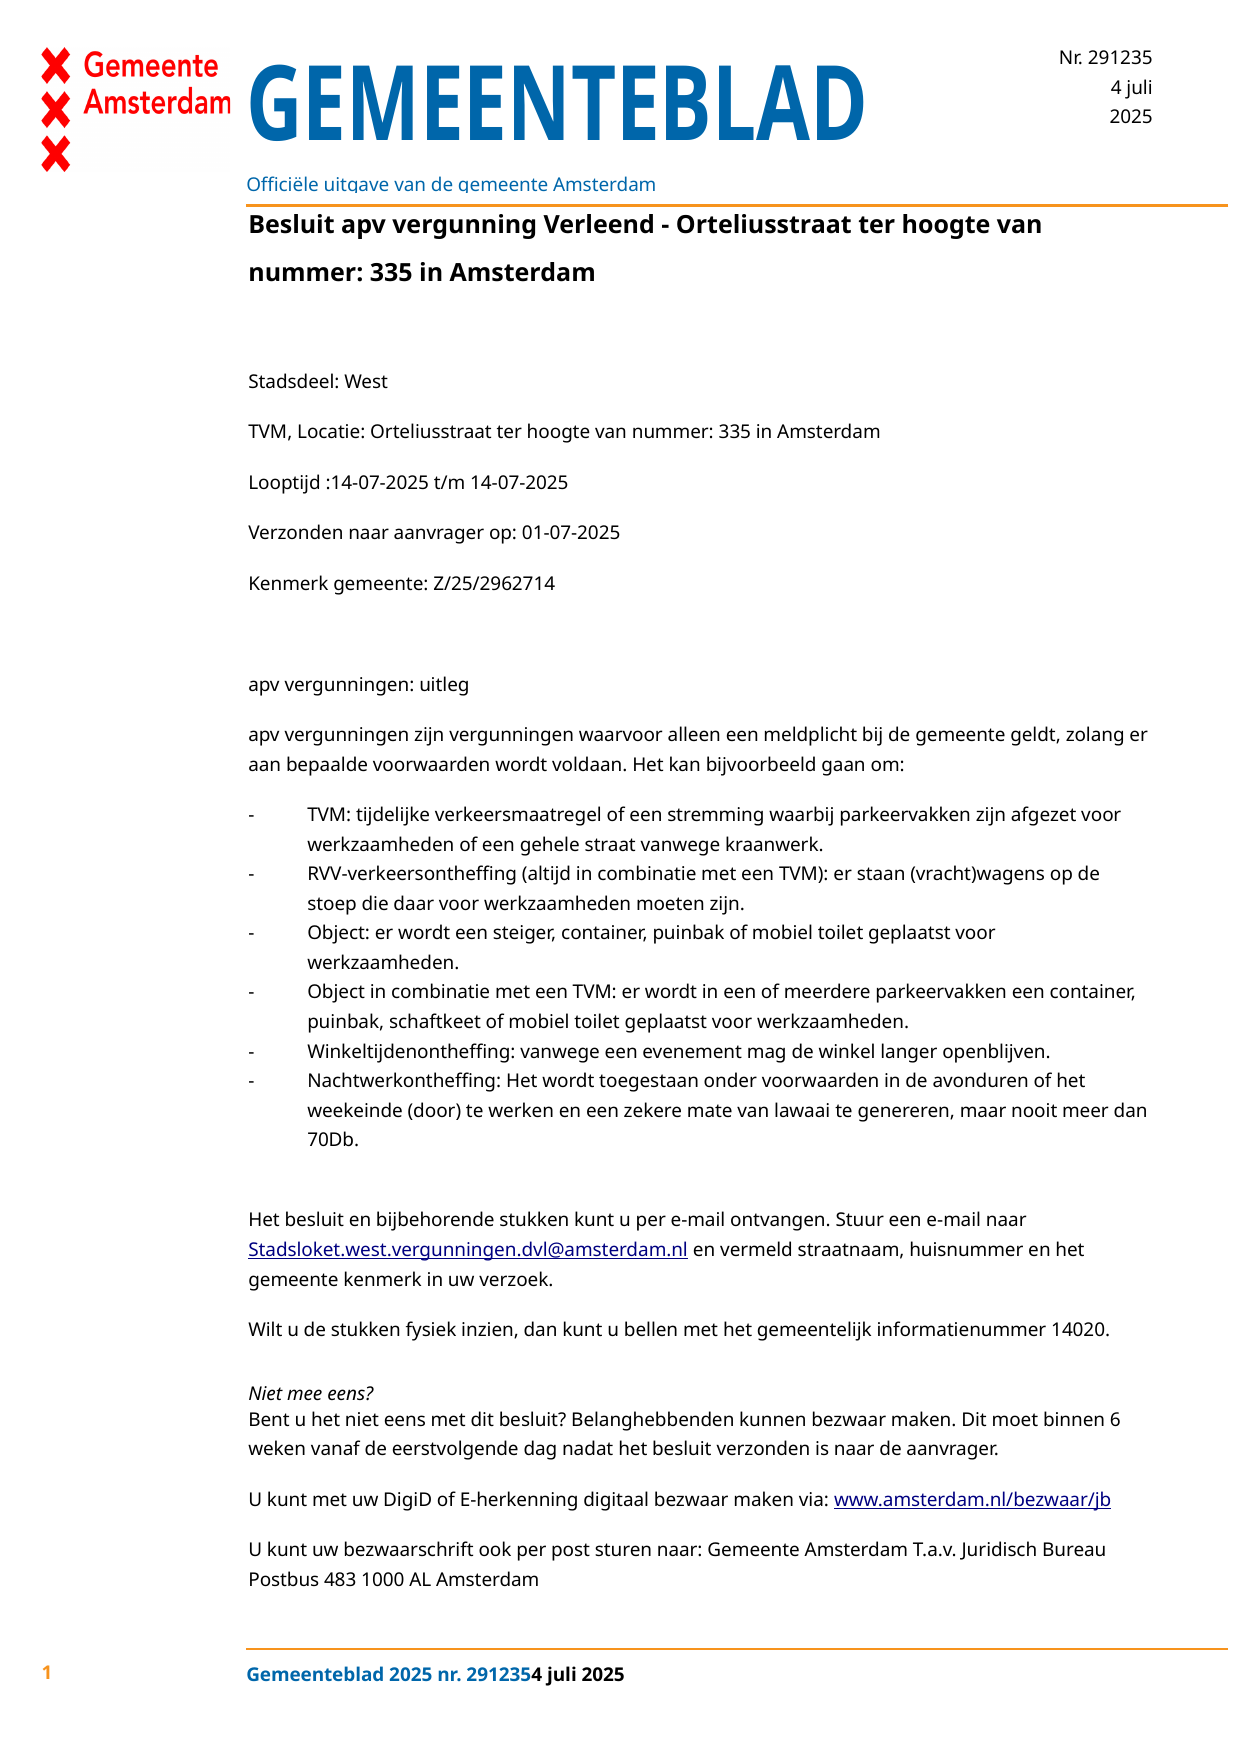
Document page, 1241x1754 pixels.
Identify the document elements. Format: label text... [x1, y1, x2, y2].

text Stadsdeel: West [248, 368, 1152, 394]
list Object: er wordt een steiger, container, puinbak of mobiel toilet geplaatst voor werkzaamheden. [248, 919, 1152, 975]
text TVM, Locatie: Orteliusstraat ter hoogte van nummer: 335 in Amsterdam [248, 419, 1152, 444]
text apv vergunningen: uitleg [248, 671, 1152, 697]
list Object in combinatie met een TVM: er wordt in een of meerdere parkeervakken een container, puinbak, schaftkeet of mobiel toilet geplaatst voor werkzaamheden. [248, 979, 1152, 1034]
text Het besluit en bijbehorende stukken kunt u per e-mail ontvangen. Stuur een e-mail naar Stadsloket.west.vergunningen.dvl@amsterdam.nl en vermeld straatnaam, huisnummer en het gemeente kenmerk in uw verzoek. [248, 1207, 1152, 1292]
text apv vergunningen zijn vergunningen waarvoor alleen een meldplicht bij de gemeente geldt, zolang er aan bepaalde voorwaarden wordt voldaan. Het kan bijvoorbeeld gaan om: [248, 721, 1152, 777]
list TVM: tijdelijke verkeersmaatregel of een stremming waarbij parkeervakken zijn afgezet voor werkzaamheden of een gehele straat vanwege kraanwerk. [248, 801, 1152, 857]
text U kunt uw bezwaarschrift ook per post sturen naar: Gemeente Amsterdam T.a.v. Juridisch Bureau Postbus 483 1000 AL Amsterdam [248, 1536, 1152, 1592]
text Looptijd :14-07-2025 t/m 14-07-2025 [248, 469, 1152, 495]
picture [41, 47, 231, 172]
list RVV-verkeersontheffing (altijd in combinatie met een TVM): er staan (vracht)wagens op de stoep die daar voor werkzaamheden moeten zijn. [248, 860, 1152, 916]
text U kunt met uw DigiD of E-herkenning digitaal bezwaar maken via: www.amsterdam.nl/bezwaar/jb [248, 1486, 1152, 1512]
text Kenmerk gemeente: Z/25/2962714 [248, 570, 1152, 596]
text Besluit apv vergunning Verleend - Orteliusstraat ter hoogte van nummer: 335 in Amsterdam [248, 207, 1152, 288]
list Nachtwerkontheffing: Het wordt toegestaan onder voorwaarden in de avonduren of het weekeinde (door) te werken en een zekere mate van lawaai te genereren, maar nooit meer dan 70Db. [248, 1067, 1152, 1152]
text Niet mee eens? [248, 1380, 1152, 1406]
text Wilt u de stukken fysiek inzien, dan kunt u bellen met het gemeentelijk informatienummer 14020. [248, 1316, 1152, 1342]
text Verzonden naar aanvrager op: 01-07-2025 [248, 519, 1152, 545]
text Bent u het niet eens met dit besluit? Belanghebbenden kunnen bezwaar maken. Dit moet binnen 6 weken vanaf de eerstvolgende dag nadat het besluit verzonden is naar de aanvrager. [248, 1406, 1152, 1461]
list Winkeltijdenontheffing: vanwege een evenement mag de winkel langer openblijven. [248, 1038, 1152, 1064]
